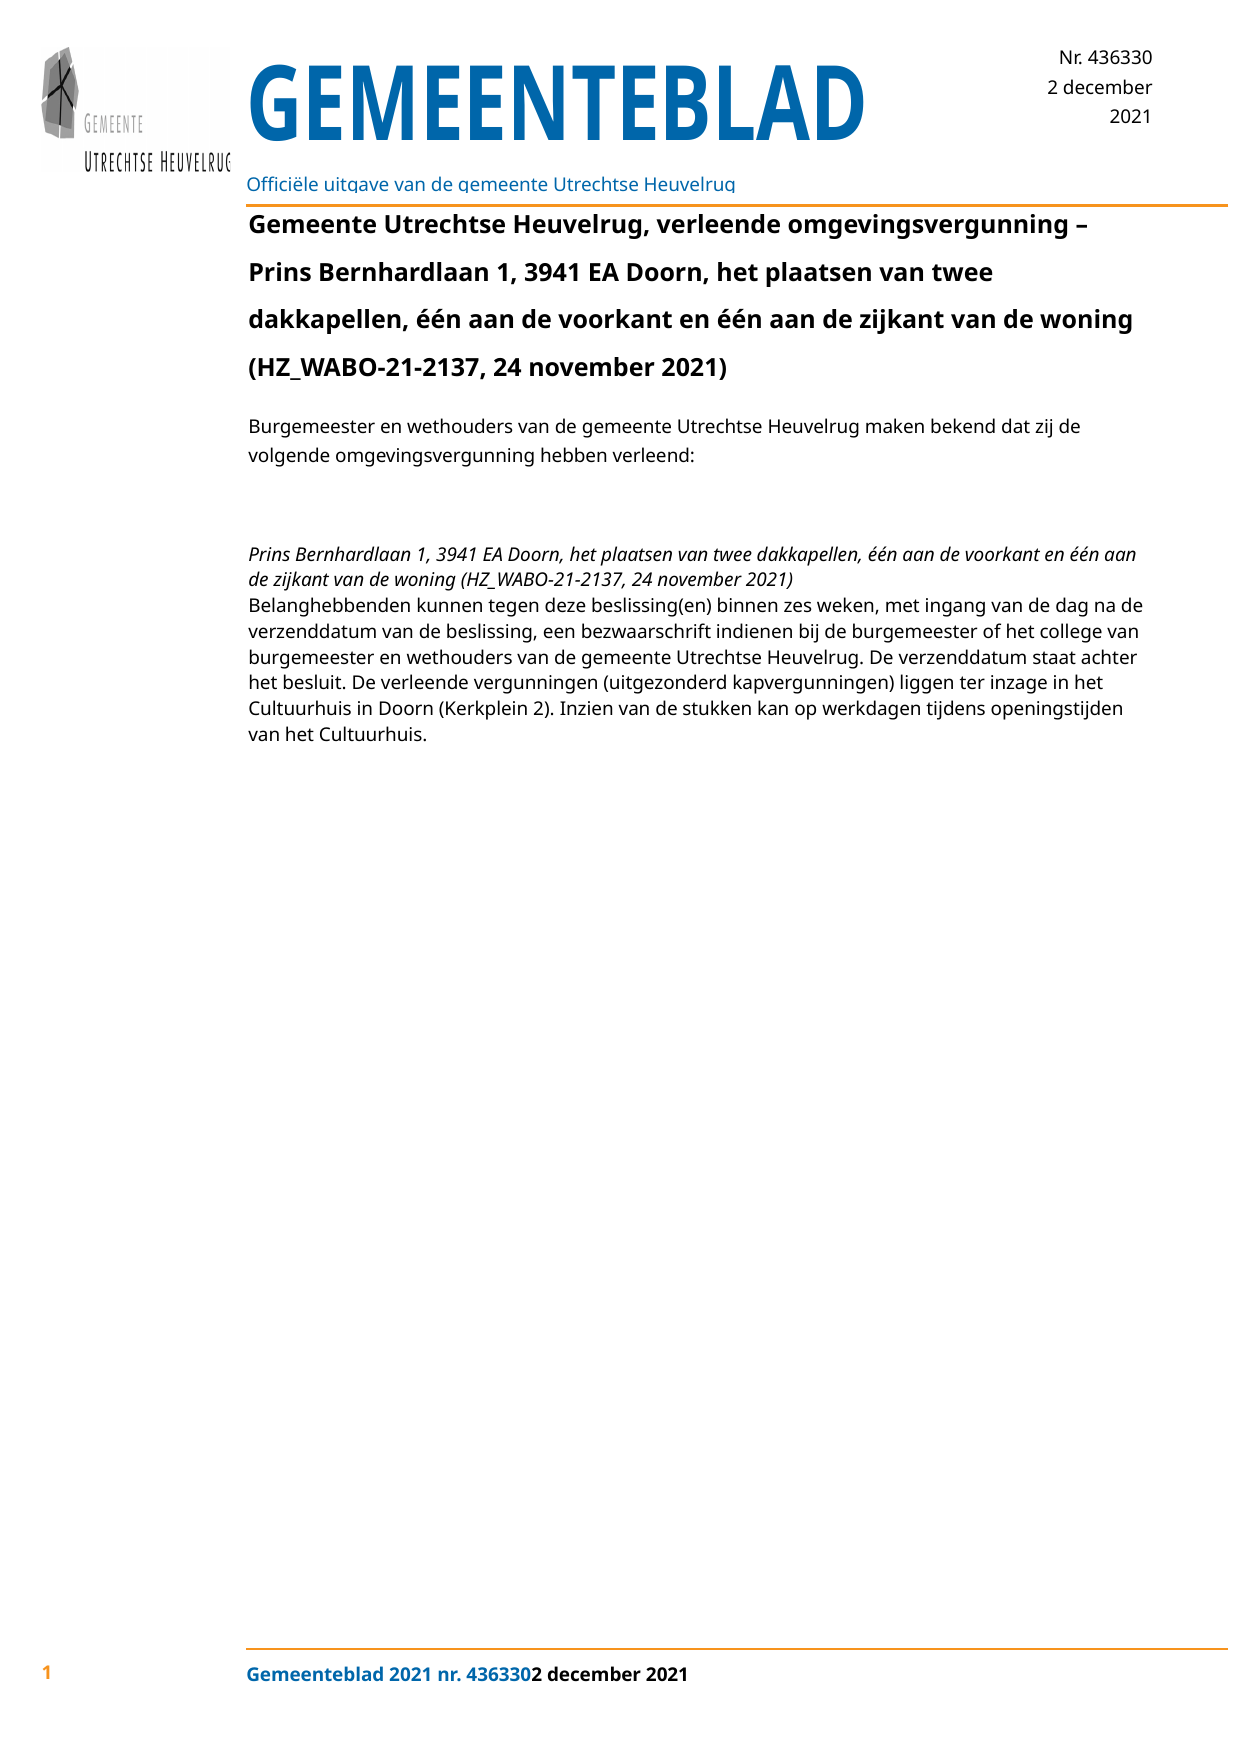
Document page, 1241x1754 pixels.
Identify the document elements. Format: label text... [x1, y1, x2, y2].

picture [41, 47, 231, 172]
text Belanghebbenden kunnen tegen deze beslissing(en) binnen zes weken, met ingang van de dag na de verzenddatum van de beslissing, een bezwaarschrift indienen bij de burgemeester of het college van burgemeester en wethouders van de gemeente Utrechtse Heuvelrug. De verzenddatum staat achter het besluit. De verleende vergunningen (uitgezonderd kapvergunningen) liggen ter inzage in het Cultuurhuis in Doorn (Kerkplein 2). Inzien van de stukken kan op werkdagen tijdens openingstijden van het Cultuurhuis. [248, 592, 1152, 747]
text Prins Bernhardlaan 1, 3941 EA Doorn, het plaatsen van twee dakkapellen, één aan de voorkant en één aan de zijkant van de woning (HZ_WABO-21-2137, 24 november 2021) [248, 541, 1152, 592]
text Burgemeester en wethouders van de gemeente Utrechtse Heuvelrug maken bekend dat zij de volgende omgevingsvergunning hebben verleend: [248, 413, 1152, 468]
text Gemeente Utrechtse Heuvelrug, verleende omgevingsvergunning – Prins Bernhardlaan 1, 3941 EA Doorn, het plaatsen van twee dakkapellen, één aan de voorkant en één aan de zijkant van de woning (HZ_WABO-21-2137, 24 november 2021) [248, 207, 1152, 384]
